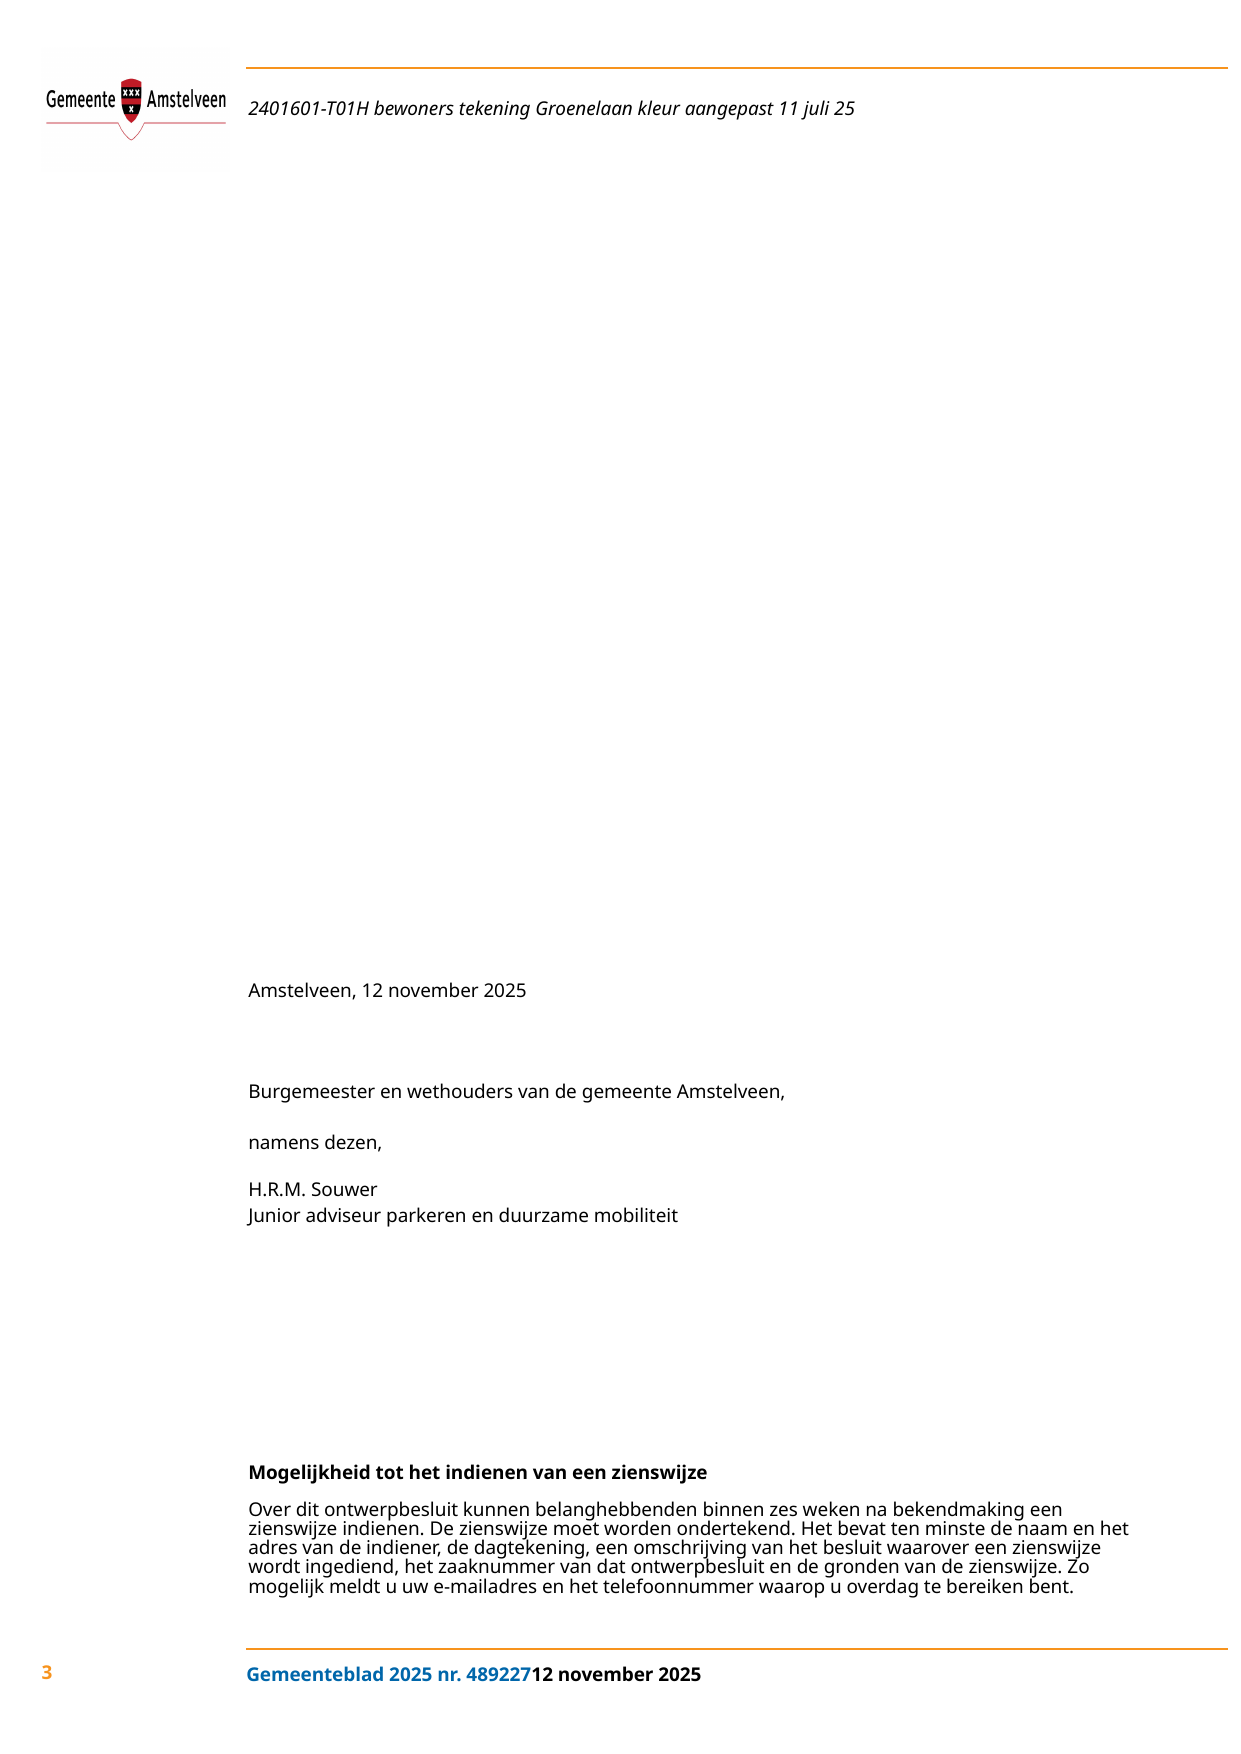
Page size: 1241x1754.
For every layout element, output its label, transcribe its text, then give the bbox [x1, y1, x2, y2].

text H.R.M. Souwer [248, 1177, 1152, 1202]
text Over dit ontwerpbesluit kunnen belanghebbenden binnen zes weken na bekendmaking een zienswijze indienen. De zienswijze moet worden ondertekend. Het bevat ten minste de naam en het adres van de indiener, de dagtekening, een omschrijving van het besluit waarover een zienswijze wordt ingediend, het zaaknummer van dat ontwerpbesluit en de gronden van de zienswijze. Zo mogelijk meldt u uw e-mailadres en het telefoonnummer waarop u overdag te bereiken bent. [248, 1501, 1152, 1597]
text Burgemeester en wethouders van de gemeente Amstelveen, [248, 1078, 1152, 1104]
text Junior adviseur parkeren en duurzame mobiliteit [248, 1202, 1152, 1228]
text Amstelveen, 12 november 2025 [248, 978, 1152, 1003]
text 2401601-T01H bewoners tekening Groenelaan kleur aangepast 11 juli 25 [248, 95, 1152, 121]
text namens dezen, [248, 1129, 1152, 1154]
text Mogelijkheid tot het indienen van een zienswijze [248, 1464, 1152, 1483]
picture [41, 47, 231, 172]
